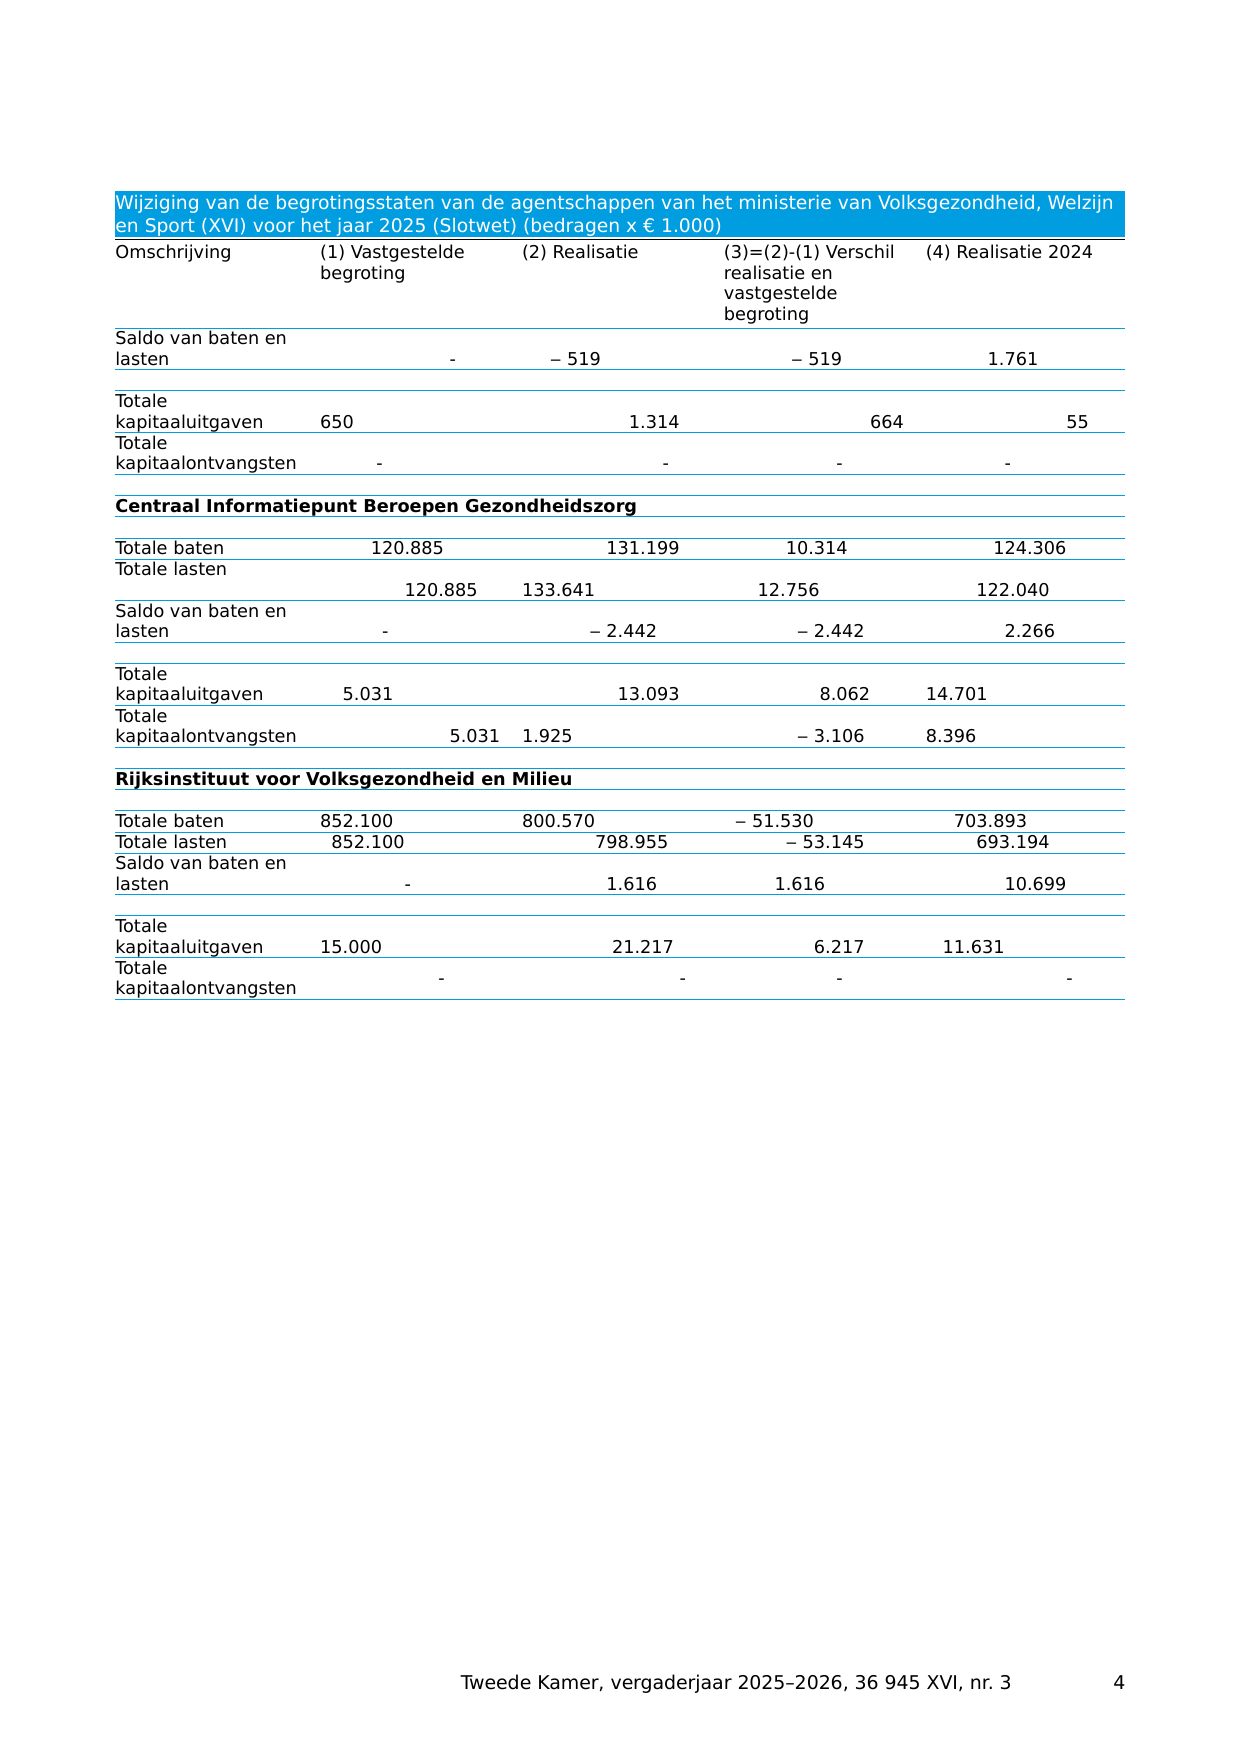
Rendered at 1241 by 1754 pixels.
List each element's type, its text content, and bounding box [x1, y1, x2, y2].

table_cell Omschrijving [115, 240, 317, 327]
table_cell [115, 517, 317, 537]
table_cell 120.885 [317, 539, 519, 558]
table_cell 1.616 [519, 854, 721, 894]
table_cell 13.093 [519, 664, 721, 705]
table_cell 693.194 [923, 833, 1125, 852]
table_cell [317, 895, 519, 915]
table_cell [115, 370, 317, 390]
table_cell [317, 475, 519, 495]
table_cell [317, 790, 519, 810]
table_cell Centraal Informatiepunt Beroepen Gezondheidszorg [115, 496, 1125, 516]
table_cell - [721, 433, 923, 474]
table_cell 1.616 [721, 854, 923, 894]
table_cell - [923, 433, 1125, 474]
table_cell Totale lasten [115, 833, 317, 852]
table_cell (2) Realisatie [519, 240, 721, 327]
table_cell 15.000 [317, 916, 519, 957]
table_cell 650 [317, 391, 519, 432]
table_cell - [317, 854, 519, 894]
table_cell Totale kapitaalontvangsten [115, 958, 317, 999]
table_cell [115, 790, 317, 810]
table_cell - [923, 958, 1125, 999]
table_cell Totale kapitaaluitgaven [115, 916, 317, 957]
table_cell Saldo van baten en lasten [115, 329, 317, 369]
table_cell [317, 517, 519, 537]
table_cell - [519, 958, 721, 999]
table_cell Totale kapitaalontvangsten [115, 433, 317, 474]
table_cell Totale kapitaaluitgaven [115, 391, 317, 432]
table_cell 124.306 [923, 539, 1125, 558]
table_cell [721, 370, 923, 390]
table_cell (1) Vastgestelde begroting [317, 240, 519, 327]
table_cell 131.199 [519, 539, 721, 558]
table_cell 2.266 [923, 601, 1125, 642]
table_cell [519, 790, 721, 810]
table_cell Totale kapitaaluitgaven [115, 664, 317, 705]
table_cell 852.100 [317, 833, 519, 852]
table_cell [115, 475, 317, 495]
table_cell [923, 475, 1125, 495]
table_cell 6.217 [721, 916, 923, 957]
table_cell ‒ 3.106 [721, 706, 923, 747]
table_cell 10.699 [923, 854, 1125, 894]
table_cell - [519, 433, 721, 474]
table_cell ‒ 53.145 [721, 833, 923, 852]
table_cell Saldo van baten en lasten [115, 854, 317, 894]
table_cell 1.761 [923, 329, 1125, 369]
table_cell - [317, 329, 519, 369]
table_cell ‒ 2.442 [519, 601, 721, 642]
table_cell [923, 370, 1125, 390]
table_cell ‒ 2.442 [721, 601, 923, 642]
table_cell (3)=(2)-(1) Verschil realisatie en vastgestelde begroting [721, 240, 923, 327]
table_cell 12.756 [721, 560, 923, 600]
table_cell [721, 895, 923, 915]
table_cell - [317, 958, 519, 999]
table_cell 800.570 [519, 811, 721, 831]
table_cell [317, 370, 519, 390]
table_cell Totale baten [115, 811, 317, 831]
table_cell [923, 895, 1125, 915]
table_cell [519, 895, 721, 915]
table_cell [721, 643, 923, 663]
table_cell [519, 643, 721, 663]
table_cell 8.062 [721, 664, 923, 705]
table_cell 1.925 [519, 706, 721, 747]
table_cell - [317, 433, 519, 474]
table_cell [115, 643, 317, 663]
table_cell [317, 643, 519, 663]
table_cell [721, 475, 923, 495]
table_cell 798.955 [519, 833, 721, 852]
table_cell - [721, 958, 923, 999]
table_cell [721, 790, 923, 810]
table_cell ‒ 519 [519, 329, 721, 369]
table_cell 55 [923, 391, 1125, 432]
table_cell 10.314 [721, 539, 923, 558]
table_cell [721, 517, 923, 537]
table_cell [923, 790, 1125, 810]
table_cell [519, 517, 721, 537]
table_cell [519, 748, 721, 768]
table_cell [923, 643, 1125, 663]
table_cell [115, 748, 317, 768]
table_cell [519, 370, 721, 390]
table_cell 11.631 [923, 916, 1125, 957]
table_cell [115, 895, 317, 915]
table_cell [923, 748, 1125, 768]
table_cell 5.031 [317, 706, 519, 747]
table_cell 703.893 [923, 811, 1125, 831]
table_cell Totale lasten [115, 560, 317, 600]
table_cell 14.701 [923, 664, 1125, 705]
table_cell [721, 748, 923, 768]
table_cell [519, 475, 721, 495]
table_cell ‒ 51.530 [721, 811, 923, 831]
table_cell 852.100 [317, 811, 519, 831]
table_cell [317, 748, 519, 768]
table_cell (4) Realisatie 2024 [923, 240, 1125, 327]
table_cell Totale baten [115, 539, 317, 558]
table_cell - [317, 601, 519, 642]
table_cell Saldo van baten en lasten [115, 601, 317, 642]
table_cell Totale kapitaalontvangsten [115, 706, 317, 747]
table_cell 133.641 [519, 560, 721, 600]
table_cell 5.031 [317, 664, 519, 705]
table_cell Rijksinstituut voor Volksgezondheid en Milieu [115, 769, 1125, 789]
table_cell 21.217 [519, 916, 721, 957]
table_cell 8.396 [923, 706, 1125, 747]
table_cell [923, 517, 1125, 537]
table_cell ‒ 519 [721, 329, 923, 369]
table_cell 1.314 [519, 391, 721, 432]
table_cell 120.885 [317, 560, 519, 600]
table_cell 664 [721, 391, 923, 432]
table_cell 122.040 [923, 560, 1125, 600]
